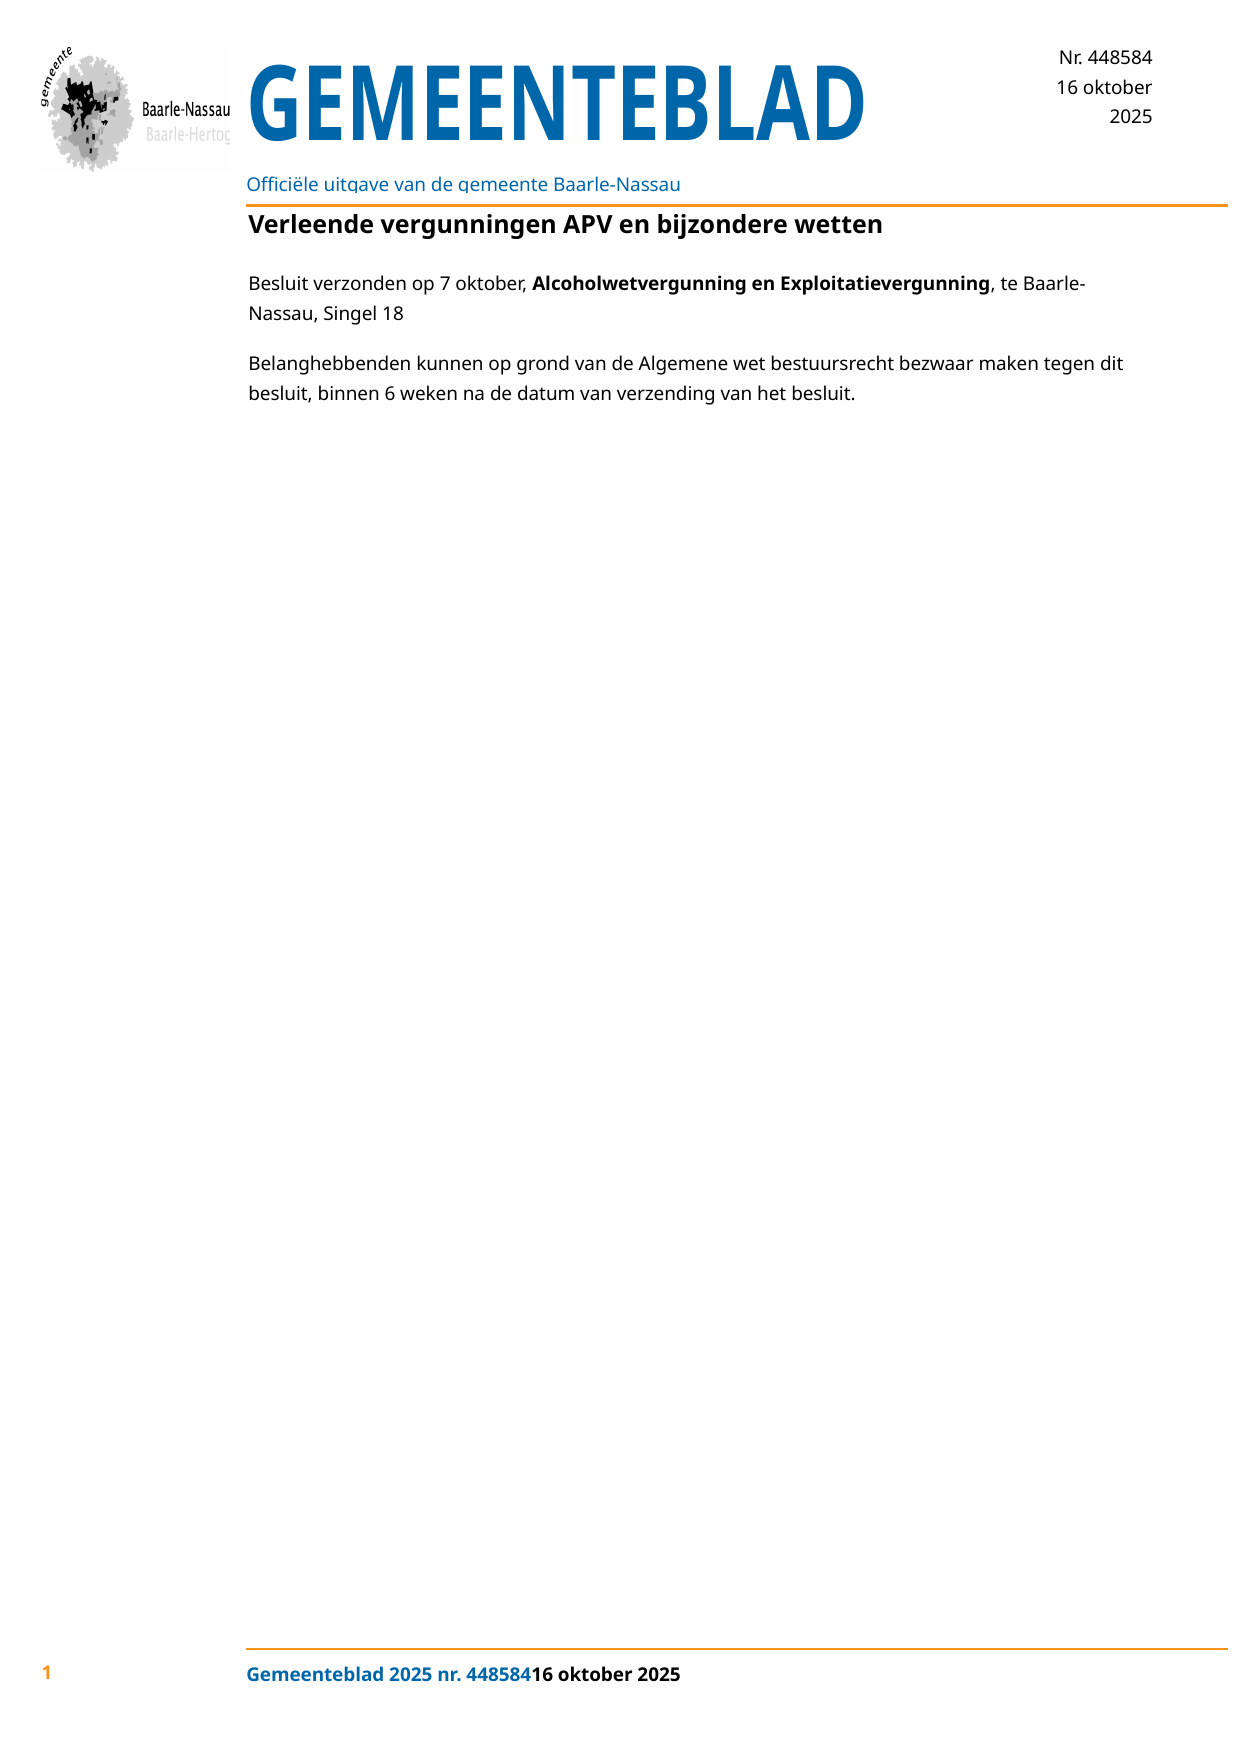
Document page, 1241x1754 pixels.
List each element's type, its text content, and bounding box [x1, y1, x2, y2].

text Verleende vergunningen APV en bijzondere wetten [248, 207, 1152, 241]
text Besluit verzonden op 7 oktober, Alcoholwetvergunning en Exploitatievergunning, te Baarle-Nassau, Singel 18 [248, 270, 1152, 326]
text Belanghebbenden kunnen op grond van de Algemene wet bestuursrecht bezwaar maken tegen dit besluit, binnen 6 weken na de datum van verzending van het besluit. [248, 350, 1152, 406]
picture [41, 47, 231, 172]
